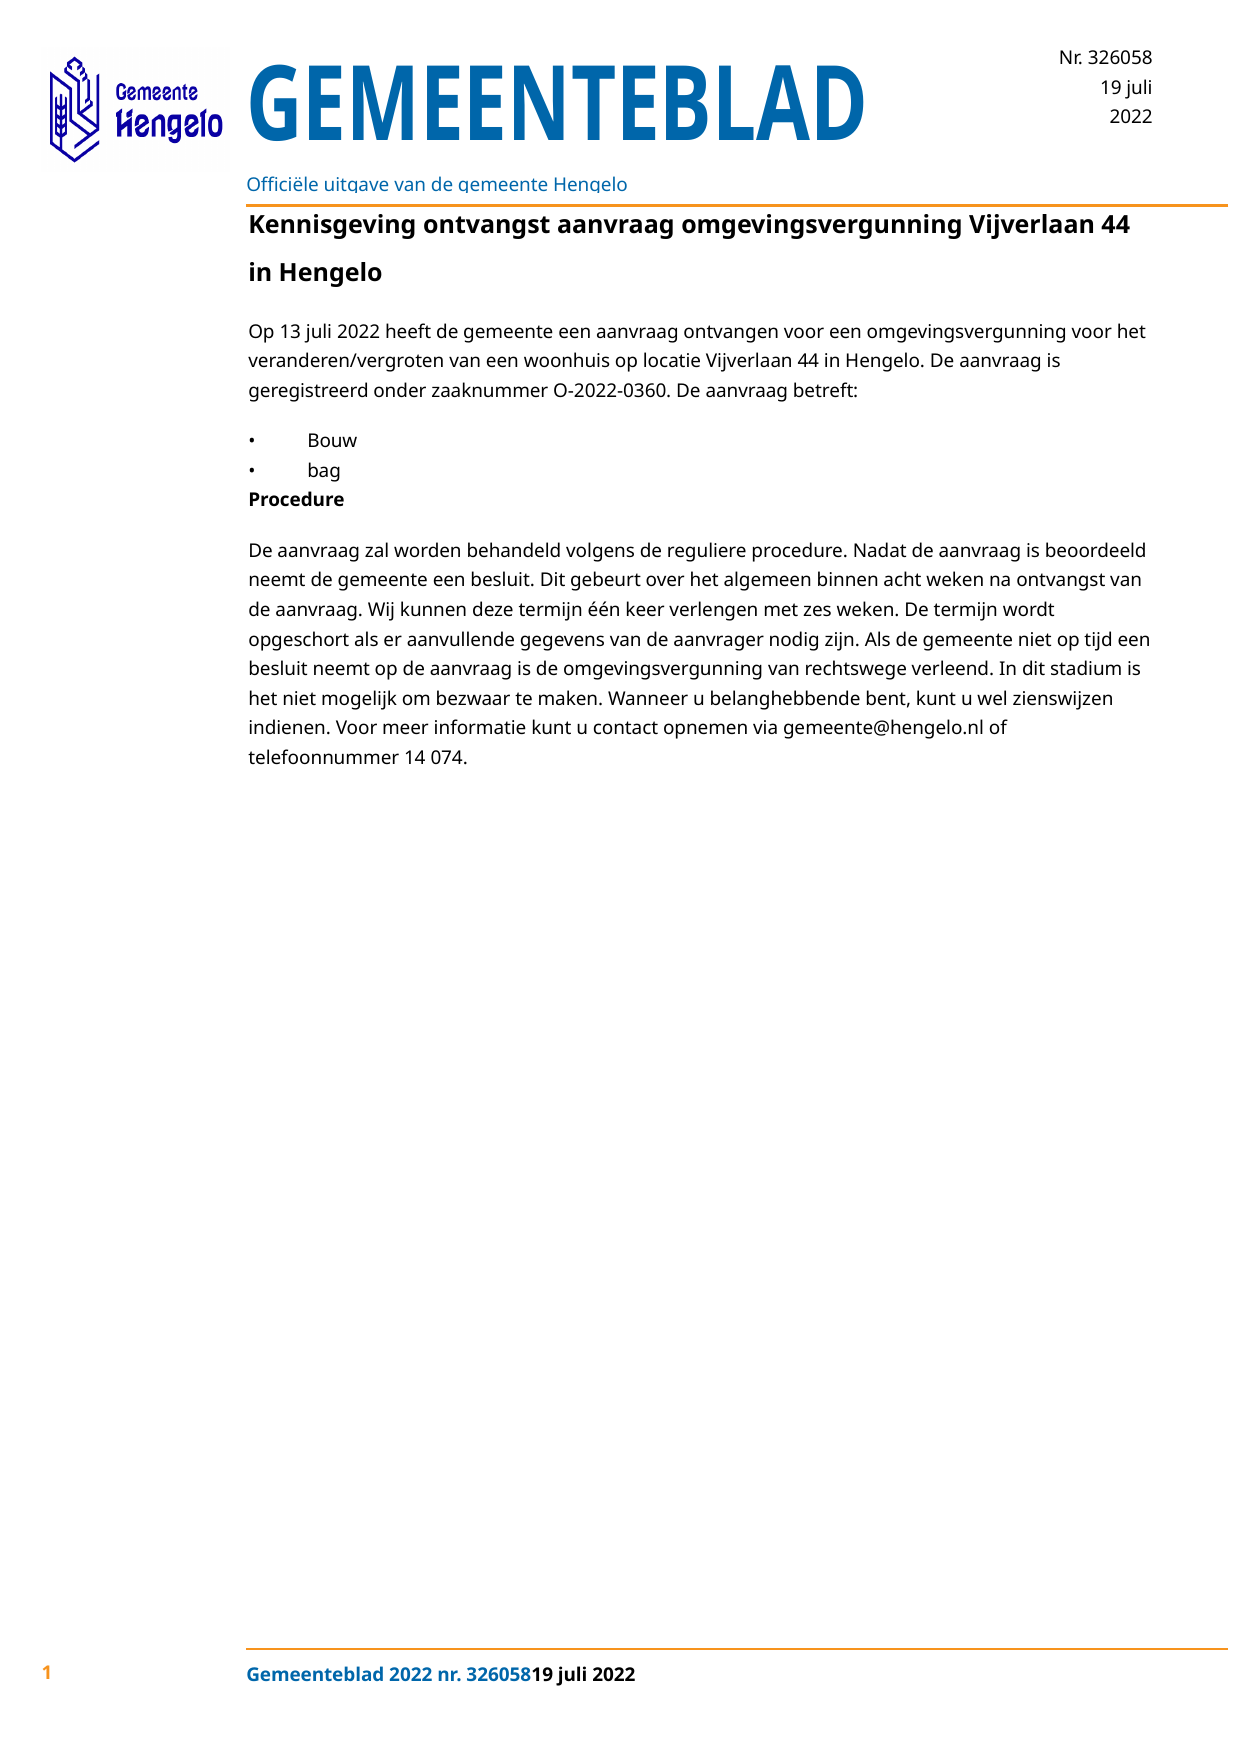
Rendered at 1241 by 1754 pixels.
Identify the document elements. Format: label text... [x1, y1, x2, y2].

text Op 13 juli 2022 heeft de gemeente een aanvraag ontvangen voor een omgevingsvergunning voor het veranderen/vergroten van een woonhuis op locatie Vijverlaan 44 in Hengelo. De aanvraag is geregistreerd onder zaaknummer O-2022-0360. De aanvraag betreft: [248, 318, 1152, 403]
text De aanvraag zal worden behandeld volgens de reguliere procedure. Nadat de aanvraag is beoordeeld neemt de gemeente een besluit. Dit gebeurt over het algemeen binnen acht weken na ontvangst van de aanvraag. Wij kunnen deze termijn één keer verlengen met zes weken. De termijn wordt opgeschort als er aanvullende gegevens van de aanvrager nodig zijn. Als de gemeente niet op tijd een besluit neemt op de aanvraag is de omgevingsvergunning van rechtswege verleend. In dit stadium is het niet mogelijk om bezwaar te maken. Wanneer u belanghebbende bent, kunt u wel zienswijzen indienen. Voor meer informatie kunt u contact opnemen via gemeente@hengelo.nl of telefoonnummer 14 074. [248, 537, 1152, 770]
text Procedure [248, 487, 1152, 512]
list bag [248, 457, 1152, 483]
list Bouw [248, 427, 1152, 453]
picture [41, 47, 231, 172]
text Kennisgeving ontvangst aanvraag omgevingsvergunning Vijverlaan 44 in Hengelo [248, 207, 1152, 288]
